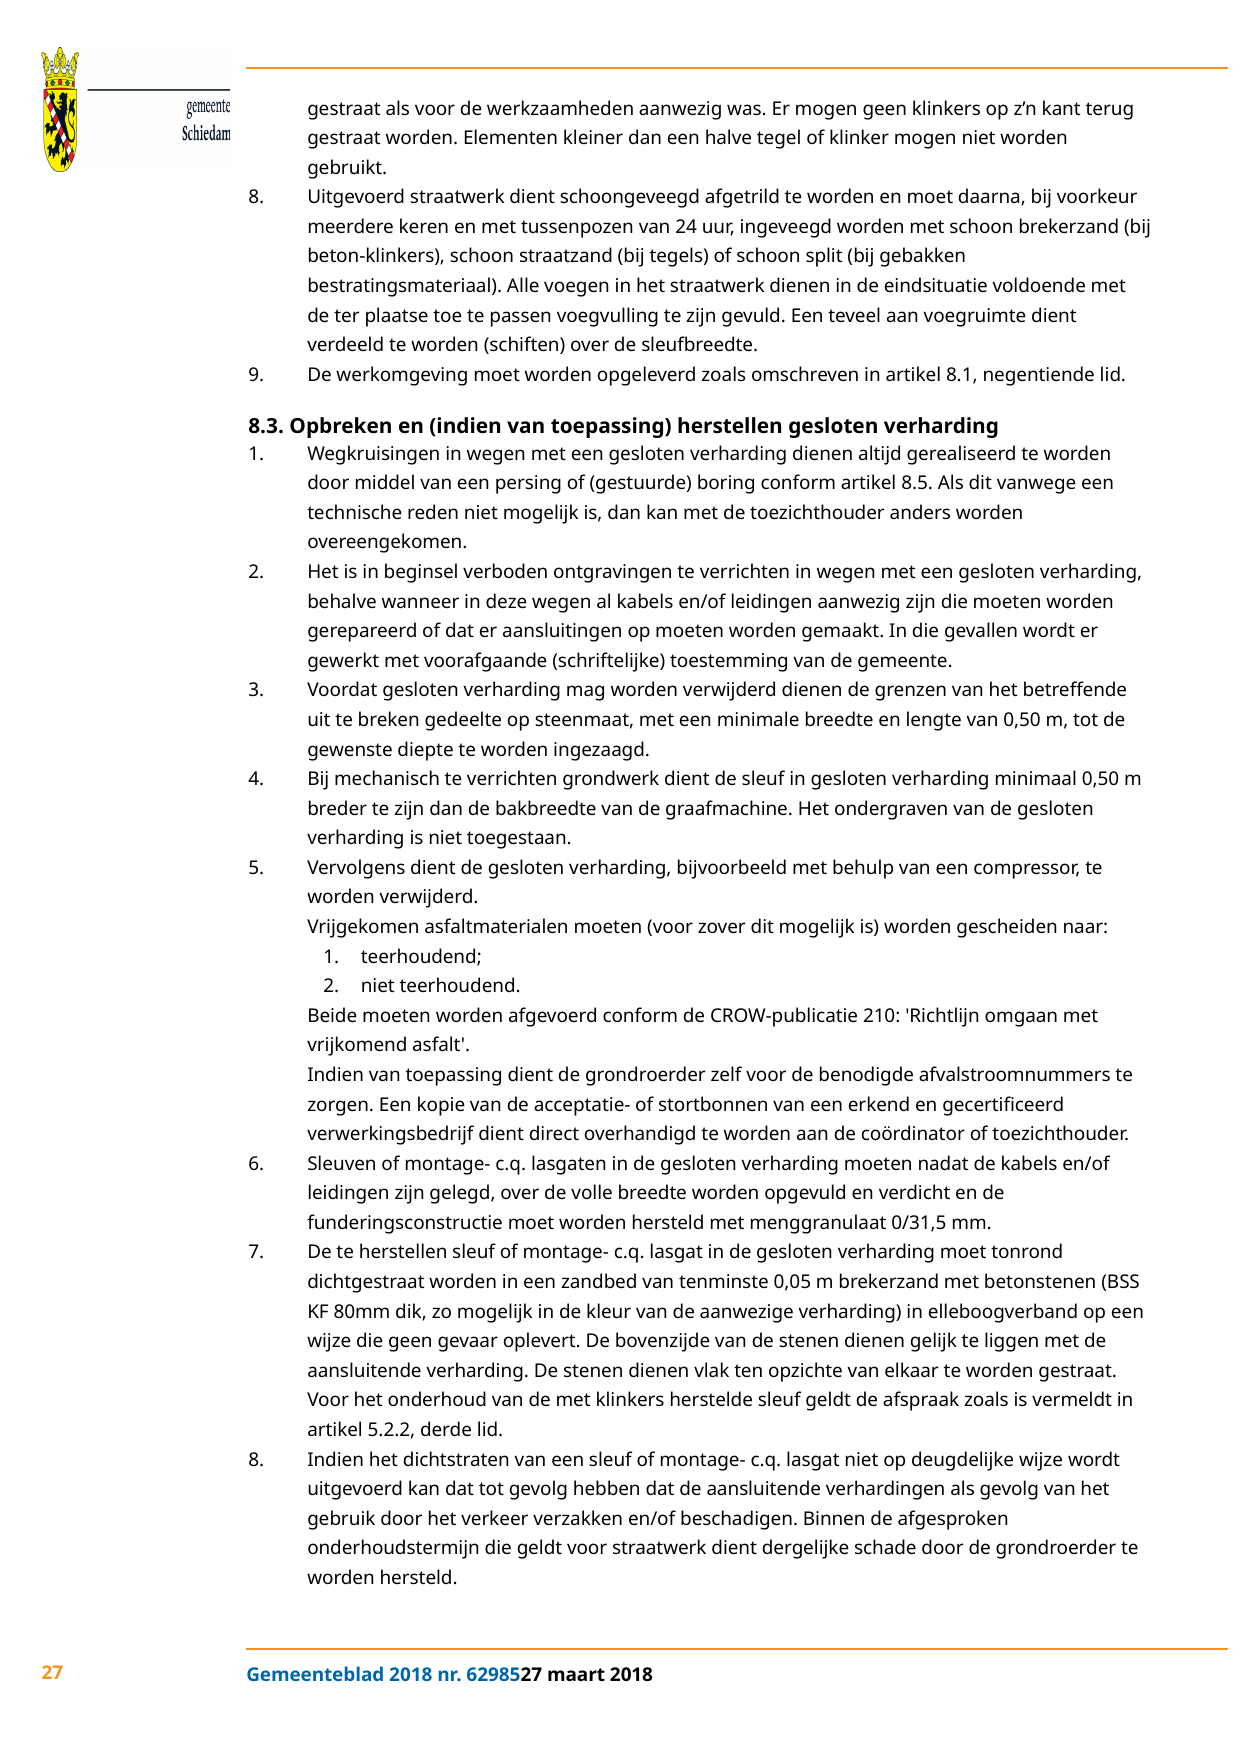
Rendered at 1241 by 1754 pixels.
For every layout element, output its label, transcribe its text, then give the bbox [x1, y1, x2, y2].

list De werkomgeving moet worden opgeleverd zoals omschreven in artikel 8.1, negentiende lid. [248, 361, 1152, 387]
list Wegkruisingen in wegen met een gesloten verharding dienen altijd gerealiseerd te worden door middel van een persing of (gestuurde) boring conform artikel 8.5. Als dit vanwege een technische reden niet mogelijk is, dan kan met de toezichthouder anders worden overeengekomen. [248, 440, 1152, 554]
list Vrijgekomen asfaltmaterialen moeten (voor zover dit mogelijk is) worden gescheiden naar: [248, 913, 1152, 939]
list Indien het dichtstraten van een sleuf of montage- c.q. lasgat niet op deugdelijke wijze wordt uitgevoerd kan dat tot gevolg hebben dat de aansluitende verhardingen als gevolg van het gebruik door het verkeer verzakken en/of beschadigen. Binnen de afgesproken onderhoudstermijn die geldt voor straatwerk dient dergelijke schade door de grondroerder te worden hersteld. [248, 1446, 1152, 1590]
list Sleuven of montage- c.q. lasgaten in de gesloten verharding moeten nadat de kabels en/of leidingen zijn gelegd, over de volle breedte worden opgevuld en verdicht en de funderingsconstructie moet worden hersteld met menggranulaat 0/31,5 mm. [248, 1150, 1152, 1235]
list Bij mechanisch te verrichten grondwerk dient de sleuf in gesloten verharding minimaal 0,50 m breder te zijn dan de bakbreedte van de graafmachine. Het ondergraven van de gesloten verharding is niet toegestaan. [248, 765, 1152, 850]
list Het is in beginsel verboden ontgravingen te verrichten in wegen met een gesloten verharding, behalve wanneer in deze wegen al kabels en/of leidingen aanwezig zijn die moeten worden gerepareerd of dat er aansluitingen op moeten worden gemaakt. In die gevallen wordt er gewerkt met voorafgaande (schriftelijke) toestemming van de gemeente. [248, 558, 1152, 673]
list Beide moeten worden afgevoerd conform de CROW-publicatie 210: 'Richtlijn omgaan met vrijkomend asfalt'. [248, 1002, 1152, 1057]
list teerhoudend; [323, 943, 1152, 968]
picture [41, 47, 231, 172]
list niet teerhoudend. [323, 972, 1152, 998]
list De te herstellen sleuf of montage- c.q. lasgat in de gesloten verharding moet tonrond dichtgestraat worden in een zandbed van tenminste 0,05 m brekerzand met betonstenen (BSS KF 80mm dik, zo mogelijk in de kleur van de aanwezige verharding) in elleboogverband op een wijze die geen gevaar oplevert. De bovenzijde van de stenen dienen gelijk te liggen met de aansluitende verharding. De stenen dienen vlak ten opzichte van elkaar te worden gestraat. Voor het onderhoud van de met klinkers herstelde sleuf geldt de afspraak zoals is vermeldt in artikel 5.2.2, derde lid. [248, 1239, 1152, 1442]
text 8.3. Opbreken en (indien van toepassing) herstellen gesloten verharding [248, 411, 1152, 440]
list Indien van toepassing dient de grondroerder zelf voor de benodigde afvalstroomnummers te zorgen. Een kopie van de acceptatie- of stortbonnen van een erkend en gecertificeerd verwerkingsbedrijf dient direct overhandigd te worden aan de coördinator of toezichthouder. [248, 1061, 1152, 1146]
list gestraat als voor de werkzaamheden aanwezig was. Er mogen geen klinkers op z’n kant terug gestraat worden. Elementen kleiner dan een halve tegel of klinker mogen niet worden gebruikt. [248, 95, 1152, 180]
list Vervolgens dient de gesloten verharding, bijvoorbeeld met behulp van een compressor, te worden verwijderd. [248, 854, 1152, 909]
list Uitgevoerd straatwerk dient schoongeveegd afgetrild te worden en moet daarna, bij voorkeur meerdere keren en met tussenpozen van 24 uur, ingeveegd worden met schoon brekerzand (bij beton-klinkers), schoon straatzand (bij tegels) of schoon split (bij gebakken bestratingsmateriaal). Alle voegen in het straatwerk dienen in de eindsituatie voldoende met de ter plaatse toe te passen voegvulling te zijn gevuld. Een teveel aan voegruimte dient verdeeld te worden (schiften) over de sleufbreedte. [248, 183, 1152, 357]
list Voordat gesloten verharding mag worden verwijderd dienen de grenzen van het betreffende uit te breken gedeelte op steenmaat, met een minimale breedte en lengte van 0,50 m, tot de gewenste diepte te worden ingezaagd. [248, 677, 1152, 761]
